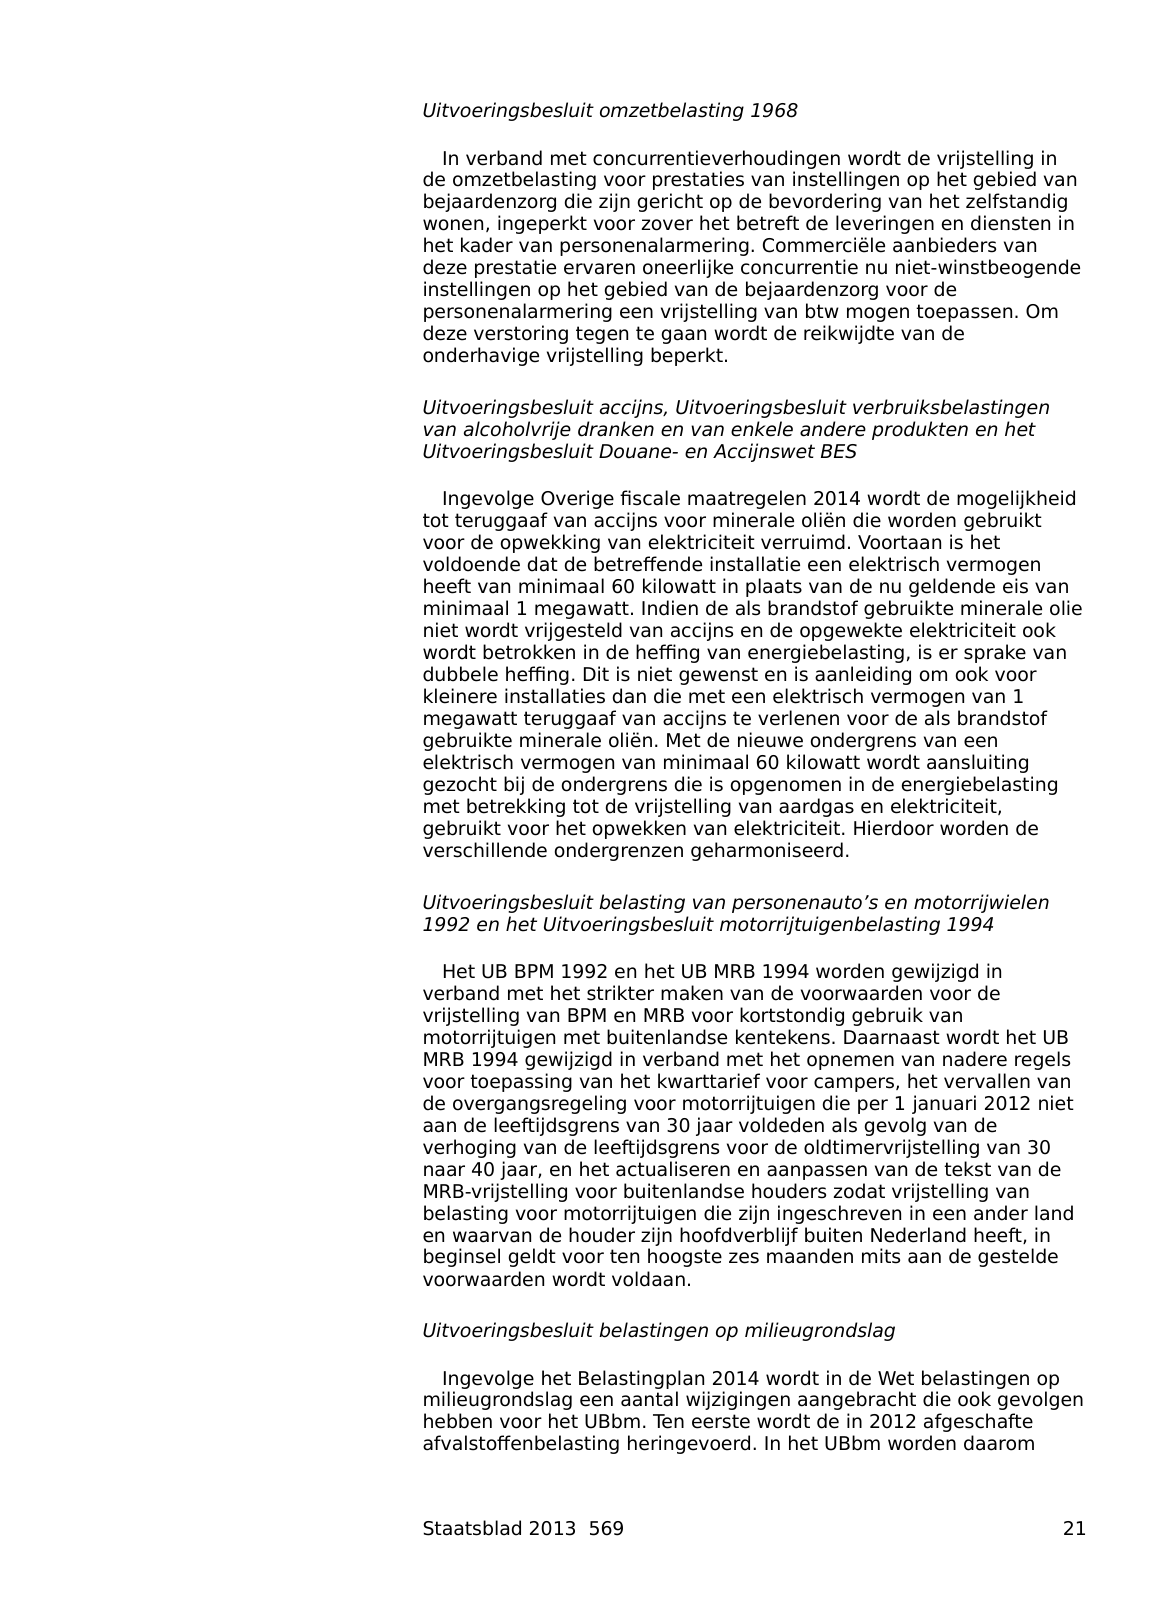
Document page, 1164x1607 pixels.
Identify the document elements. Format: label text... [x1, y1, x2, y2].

text In verband met concurrentieverhoudingen wordt de vrijstelling in de omzetbelasting voor prestaties van instellingen op het gebied van bejaardenzorg die zijn gericht op de bevordering van het zelfstandig wonen, ingeperkt voor zover het betreft de leveringen en diensten in het kader van personenalarmering. Commerciële aanbieders van deze prestatie ervaren oneerlijke concurrentie nu niet-winstbeogende instellingen op het gebied van de bejaardenzorg voor de personenalarmering een vrijstelling van btw mogen toepassen. Om deze verstoring tegen te gaan wordt de reikwijdte van de onderhavige vrijstelling beperkt. [422, 147, 1087, 367]
text Het UB BPM 1992 en het UB MRB 1994 worden gewijzigd in verband met het strikter maken van de voorwaarden voor de vrijstelling van BPM en MRB voor kortstondig gebruik van motorrijtuigen met buitenlandse kentekens. Daarnaast wordt het UB MRB 1994 gewijzigd in verband met het opnemen van nadere regels voor toepassing van het kwarttarief voor campers, het vervallen van de overgangsregeling voor motorrijtuigen die per 1 januari 2012 niet aan de leeftijdsgrens van 30 jaar voldeden als gevolg van de verhoging van de leeftijdsgrens voor de oldtimervrijstelling van 30 naar 40 jaar, en het actualiseren en aanpassen van de tekst van de MRB-vrijstelling voor buitenlandse houders zodat vrijstelling van belasting voor motorrijtuigen die zijn ingeschreven in een ander land en waarvan de houder zijn hoofdverblijf buiten Nederland heeft, in beginsel geldt voor ten hoogste zes maanden mits aan de gestelde voorwaarden wordt voldaan. [422, 961, 1087, 1290]
subtitle Uitvoeringsbesluit accijns, Uitvoeringsbesluit verbruiksbelastingen van alcoholvrije dranken en van enkele andere produkten en het Uitvoeringsbesluit Douane- en Accijnswet BES [422, 397, 1087, 463]
text Ingevolge Overige fiscale maatregelen 2014 wordt de mogelijkheid tot teruggaaf van accijns voor minerale oliën die worden gebruikt voor de opwekking van elektriciteit verruimd. Voortaan is het voldoende dat de betreffende installatie een elektrisch vermogen heeft van minimaal 60 kilowatt in plaats van de nu geldende eis van minimaal 1 megawatt. Indien de als brandstof gebruikte minerale olie niet wordt vrijgesteld van accijns en de opgewekte elektriciteit ook wordt betrokken in de heffing van energiebelasting, is er sprake van dubbele heffing. Dit is niet gewenst en is aanleiding om ook voor kleinere installaties dan die met een elektrisch vermogen van 1 megawatt teruggaaf van accijns te verlenen voor de als brandstof gebruikte minerale oliën. Met de nieuwe ondergrens van een elektrisch vermogen van minimaal 60 kilowatt wordt aansluiting gezocht bij de ondergrens die is opgenomen in de energiebelasting met betrekking tot de vrijstelling van aardgas en elektriciteit, gebruikt voor het opwekken van elektriciteit. Hierdoor worden de verschillende ondergrenzen geharmoniseerd. [422, 488, 1087, 862]
subtitle Uitvoeringsbesluit belastingen op milieugrondslag [422, 1320, 1087, 1342]
text Ingevolge het Belastingplan 2014 wordt in de Wet belastingen op milieugrondslag een aantal wijzigingen aangebracht die ook gevolgen hebben voor het UBbm. Ten eerste wordt de in 2012 afgeschafte afvalstoffenbelasting heringevoerd. In het UBbm worden daarom [422, 1367, 1087, 1455]
subtitle Uitvoeringsbesluit omzetbelasting 1968 [422, 100, 1087, 122]
subtitle Uitvoeringsbesluit belasting van personenauto’s en motorrijwielen 1992 en het Uitvoeringsbesluit motorrijtuigenbelasting 1994 [422, 892, 1087, 936]
